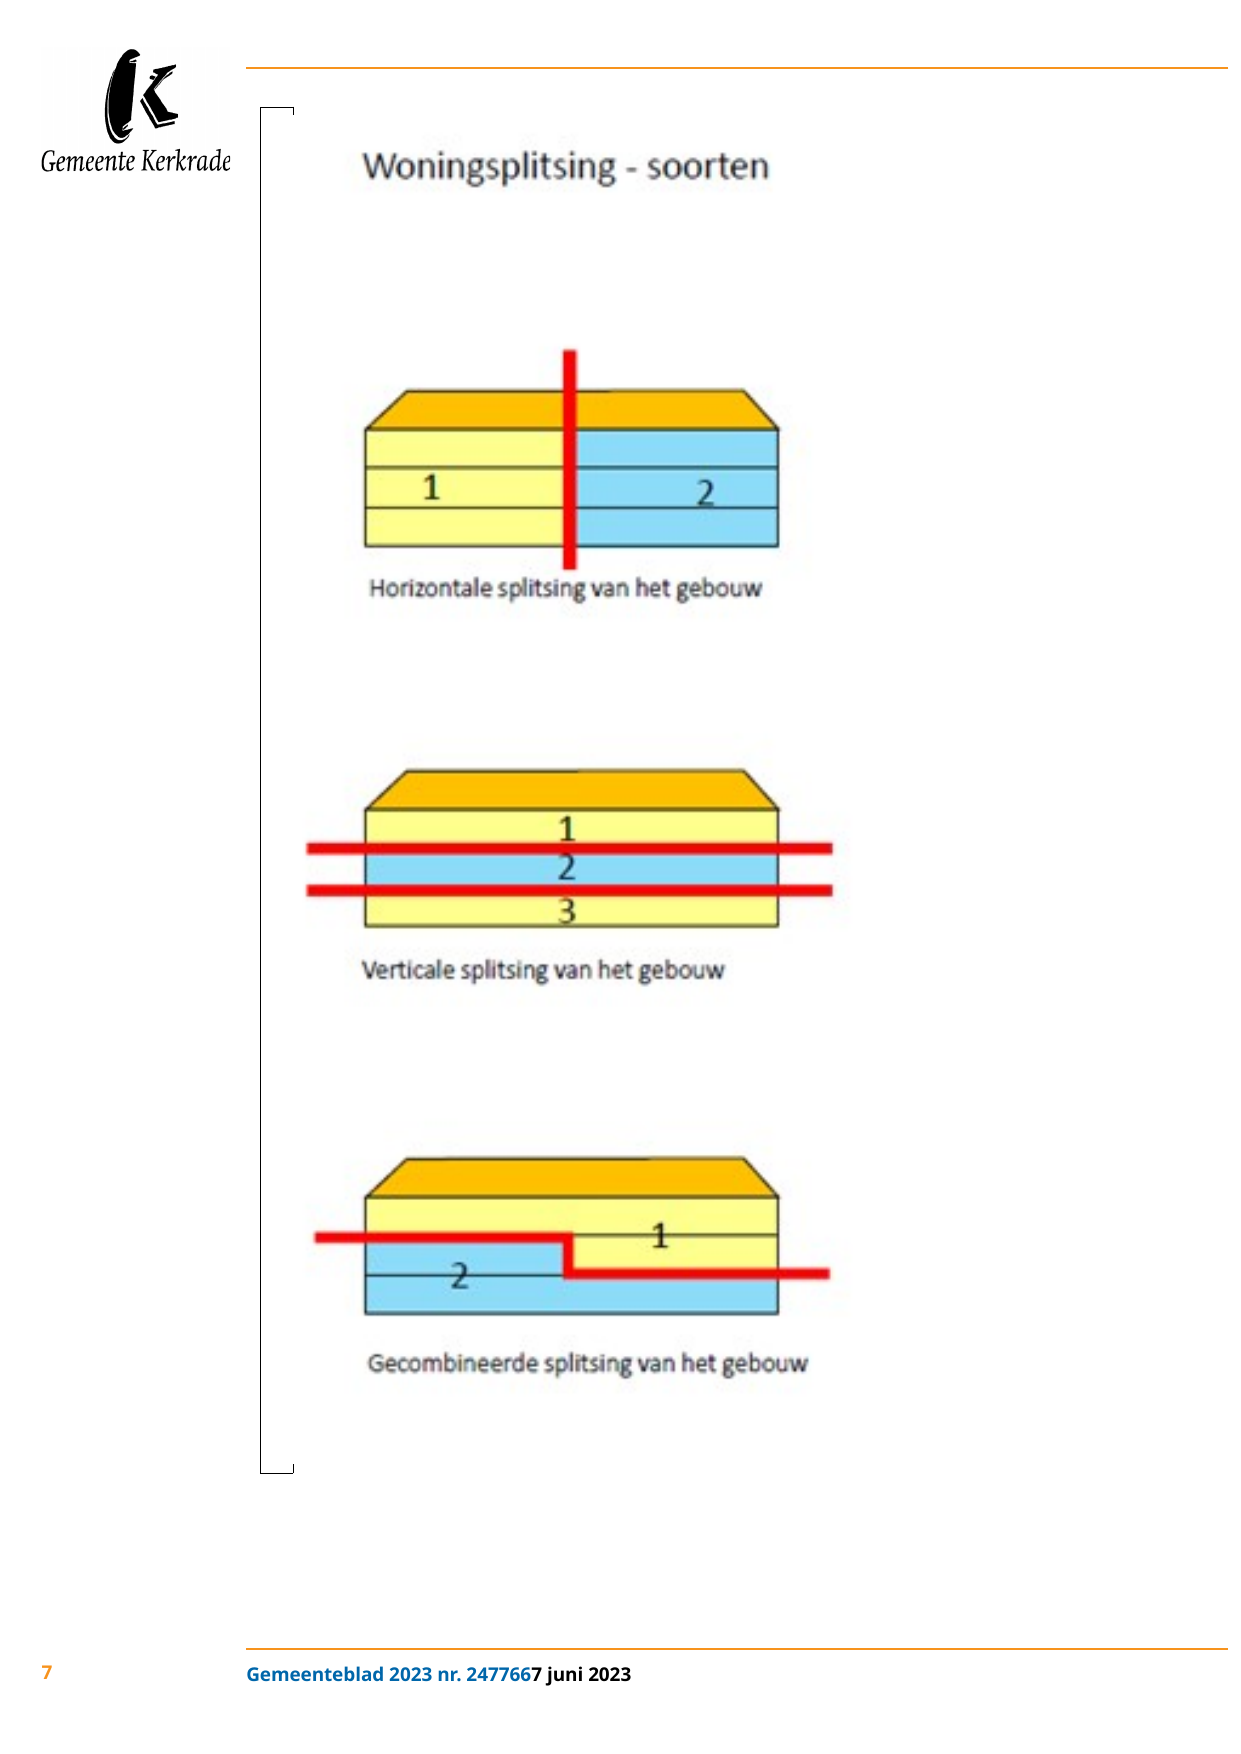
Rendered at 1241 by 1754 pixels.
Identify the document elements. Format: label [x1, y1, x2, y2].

picture [268, 115, 860, 1464]
picture [41, 47, 231, 172]
